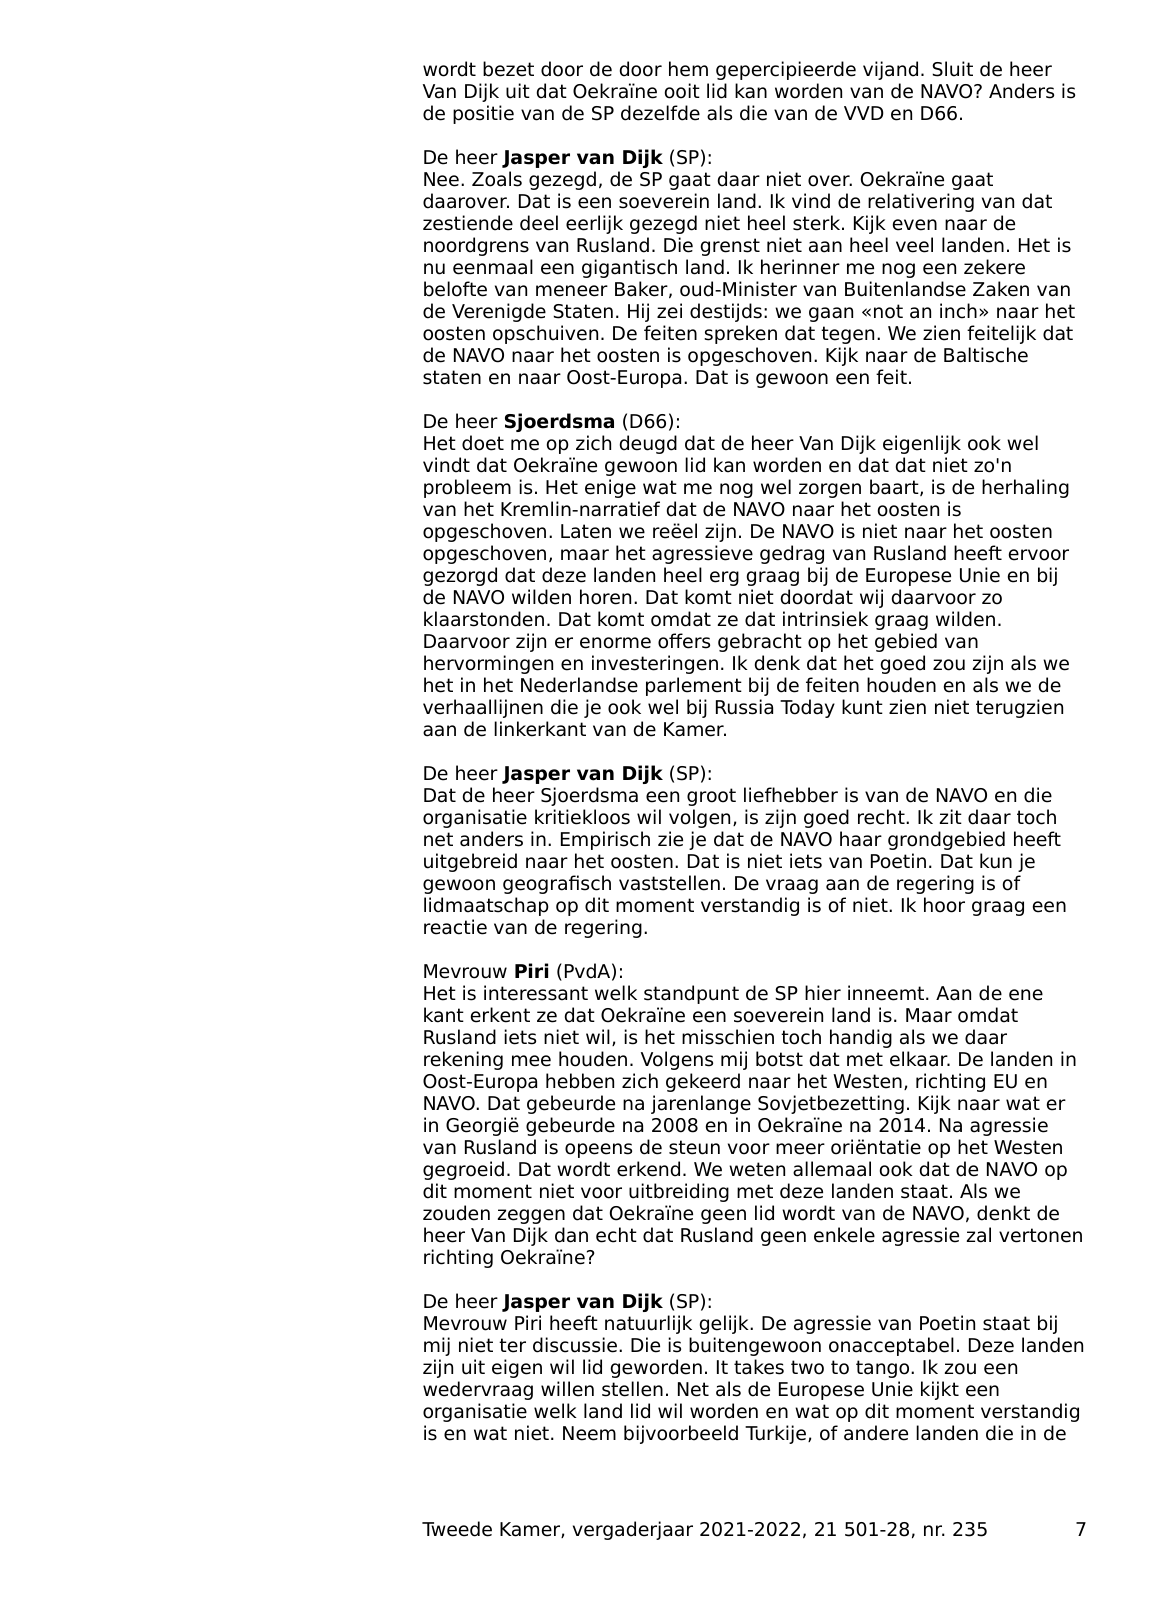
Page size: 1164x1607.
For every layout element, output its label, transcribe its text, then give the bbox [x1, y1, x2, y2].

text De heer Jasper van Dijk (SP): [422, 147, 1087, 169]
text Het is interessant welk standpunt de SP hier inneemt. Aan de ene kant erkent ze dat Oekraïne een soeverein land is. Maar omdat Rusland iets niet wil, is het misschien toch handig als we daar rekening mee houden. Volgens mij botst dat met elkaar. De landen in Oost-Europa hebben zich gekeerd naar het Westen, richting EU en NAVO. Dat gebeurde na jarenlange Sovjetbezetting. Kijk naar wat er in Georgië gebeurde na 2008 en in Oekraïne na 2014. Na agressie van Rusland is opeens de steun voor meer oriëntatie op het Westen gegroeid. Dat wordt erkend. We weten allemaal ook dat de NAVO op dit moment niet voor uitbreiding met deze landen staat. Als we zouden zeggen dat Oekraïne geen lid wordt van de NAVO, denkt de heer Van Dijk dan echt dat Rusland geen enkele agressie zal vertonen richting Oekraïne? [422, 983, 1087, 1269]
text Nee. Zoals gezegd, de SP gaat daar niet over. Oekraïne gaat daarover. Dat is een soeverein land. Ik vind de relativering van dat zestiende deel eerlijk gezegd niet heel sterk. Kijk even naar de noordgrens van Rusland. Die grenst niet aan heel veel landen. Het is nu eenmaal een gigantisch land. Ik herinner me nog een zekere belofte van meneer Baker, oud-Minister van Buitenlandse Zaken van de Verenigde Staten. Hij zei destijds: we gaan «not an inch» naar het oosten opschuiven. De feiten spreken dat tegen. We zien feitelijk dat de NAVO naar het oosten is opgeschoven. Kijk naar de Baltische staten en naar Oost-Europa. Dat is gewoon een feit. [422, 169, 1087, 389]
text De heer Sjoerdsma (D66): [422, 411, 1087, 433]
text De heer Jasper van Dijk (SP): [422, 763, 1087, 785]
text Dat de heer Sjoerdsma een groot liefhebber is van de NAVO en die organisatie kritiekloos wil volgen, is zijn goed recht. Ik zit daar toch net anders in. Empirisch zie je dat de NAVO haar grondgebied heeft uitgebreid naar het oosten. Dat is niet iets van Poetin. Dat kun je gewoon geografisch vaststellen. De vraag aan de regering is of lidmaatschap op dit moment verstandig is of niet. Ik hoor graag een reactie van de regering. [422, 785, 1087, 939]
text Mevrouw Piri (PvdA): [422, 961, 1087, 983]
text wordt bezet door de door hem gepercipieerde vijand. Sluit de heer Van Dijk uit dat Oekraïne ooit lid kan worden van de NAVO? Anders is de positie van de SP dezelfde als die van de VVD en D66. [422, 59, 1087, 125]
text Het doet me op zich deugd dat de heer Van Dijk eigenlijk ook wel vindt dat Oekraïne gewoon lid kan worden en dat dat niet zo'n probleem is. Het enige wat me nog wel zorgen baart, is de herhaling van het Kremlin-narratief dat de NAVO naar het oosten is opgeschoven. Laten we reëel zijn. De NAVO is niet naar het oosten opgeschoven, maar het agressieve gedrag van Rusland heeft ervoor gezorgd dat deze landen heel erg graag bij de Europese Unie en bij de NAVO wilden horen. Dat komt niet doordat wij daarvoor zo klaarstonden. Dat komt omdat ze dat intrinsiek graag wilden. Daarvoor zijn er enorme offers gebracht op het gebied van hervormingen en investeringen. Ik denk dat het goed zou zijn als we het in het Nederlandse parlement bij de feiten houden en als we de verhaallijnen die je ook wel bij Russia Today kunt zien niet terugzien aan de linkerkant van de Kamer. [422, 433, 1087, 741]
text De heer Jasper van Dijk (SP): [422, 1291, 1087, 1313]
text Mevrouw Piri heeft natuurlijk gelijk. De agressie van Poetin staat bij mij niet ter discussie. Die is buitengewoon onacceptabel. Deze landen zijn uit eigen wil lid geworden. It takes two to tango. Ik zou een wedervraag willen stellen. Net als de Europese Unie kijkt een organisatie welk land lid wil worden en wat op dit moment verstandig is en wat niet. Neem bijvoorbeeld Turkije, of andere landen die in de [422, 1313, 1087, 1445]
